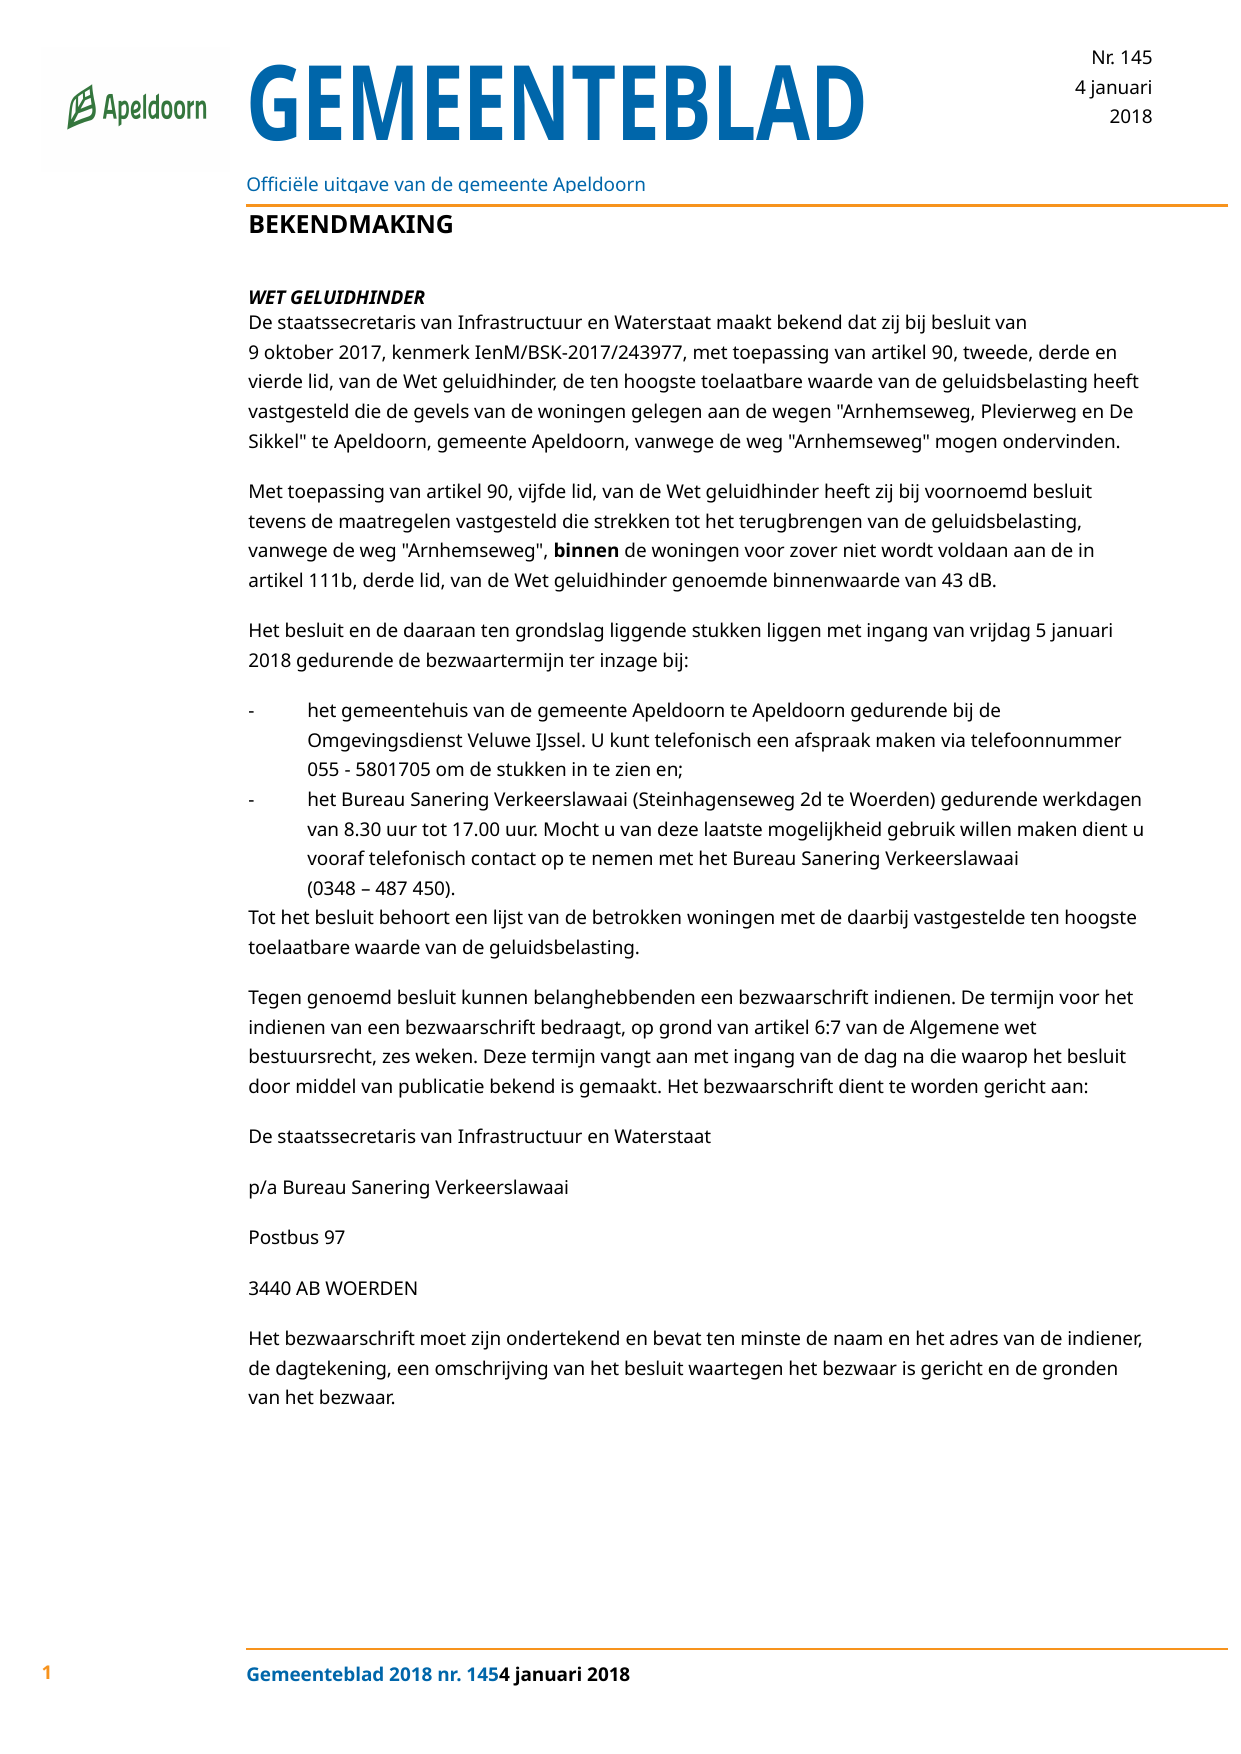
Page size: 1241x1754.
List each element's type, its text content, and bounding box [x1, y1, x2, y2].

list het Bureau Sanering Verkeerslawaai (Steinhagenseweg 2d te Woerden) gedurende werkdagen van 8.30 uur tot 17.00 uur. Mocht u van deze laatste mogelijkheid gebruik willen maken dient u vooraf telefonisch contact op te nemen met het Bureau Sanering Verkeerslawaai (0348 – 487 450). [248, 786, 1152, 901]
text Het bezwaarschrift moet zijn ondertekend en bevat ten minste de naam en het adres van de indiener, de dagtekening, een omschrijving van het besluit waartegen het bezwaar is gericht en de gronden van het bezwaar. [248, 1325, 1152, 1410]
text Tegen genoemd besluit kunnen belanghebbenden een bezwaarschrift indienen. De termijn voor het indienen van een bezwaarschrift bedraagt, op grond van artikel 6:7 van de Algemene wet bestuursrecht, zes weken. Deze termijn vangt aan met ingang van de dag na die waarop het besluit door middel van publicatie bekend is gemaakt. Het bezwaarschrift dient te worden gericht aan: [248, 984, 1152, 1099]
text De staatssecretaris van Infrastructuur en Waterstaat maakt bekend dat zij bij besluit van 9 oktober 2017, kenmerk IenM/BSK-2017/243977, met toepassing van artikel 90, tweede, derde en vierde lid, van de Wet geluidhinder, de ten hoogste toelaatbare waarde van de geluidsbelasting heeft vastgesteld die de gevels van de woningen gelegen aan de wegen "Arnhemseweg, Plevierweg en De Sikkel" te Apeldoorn, gemeente Apeldoorn, vanwege de weg "Arnhemseweg" mogen ondervinden. [248, 309, 1152, 454]
list het gemeentehuis van de gemeente Apeldoorn te Apeldoorn gedurende bij de Omgevingsdienst Veluwe IJssel. U kunt telefonisch een afspraak maken via telefoonnummer 055 - 5801705 om de stukken in te zien en; [248, 697, 1152, 782]
text Het besluit en de daaraan ten grondslag liggende stukken liggen met ingang van vrijdag 5 januari 2018 gedurende de bezwaartermijn ter inzage bij: [248, 617, 1152, 673]
text Met toepassing van artikel 90, vijfde lid, van de Wet geluidhinder heeft zij bij voornoemd besluit tevens de maatregelen vastgesteld die strekken tot het terugbrengen van de geluidsbelasting, vanwege de weg "Arnhemseweg", binnen de woningen voor zover niet wordt voldaan aan de in artikel 111b, derde lid, van de Wet geluidhinder genoemde binnenwaarde van 43 dB. [248, 478, 1152, 593]
text De staatssecretaris van Infrastructuur en Waterstaat [248, 1124, 1152, 1149]
text Tot het besluit behoort een lijst van de betrokken woningen met de daarbij vastgestelde ten hoogste toelaatbare waarde van de geluidsbelasting. [248, 904, 1152, 960]
text WET GELUIDHINDER [248, 284, 1152, 309]
text 3440 AB WOERDEN [248, 1275, 1152, 1301]
text BEKENDMAKING [248, 207, 1152, 241]
text Postbus 97 [248, 1224, 1152, 1250]
picture [41, 47, 231, 172]
text p/a Bureau Sanering Verkeerslawaai [248, 1174, 1152, 1200]
